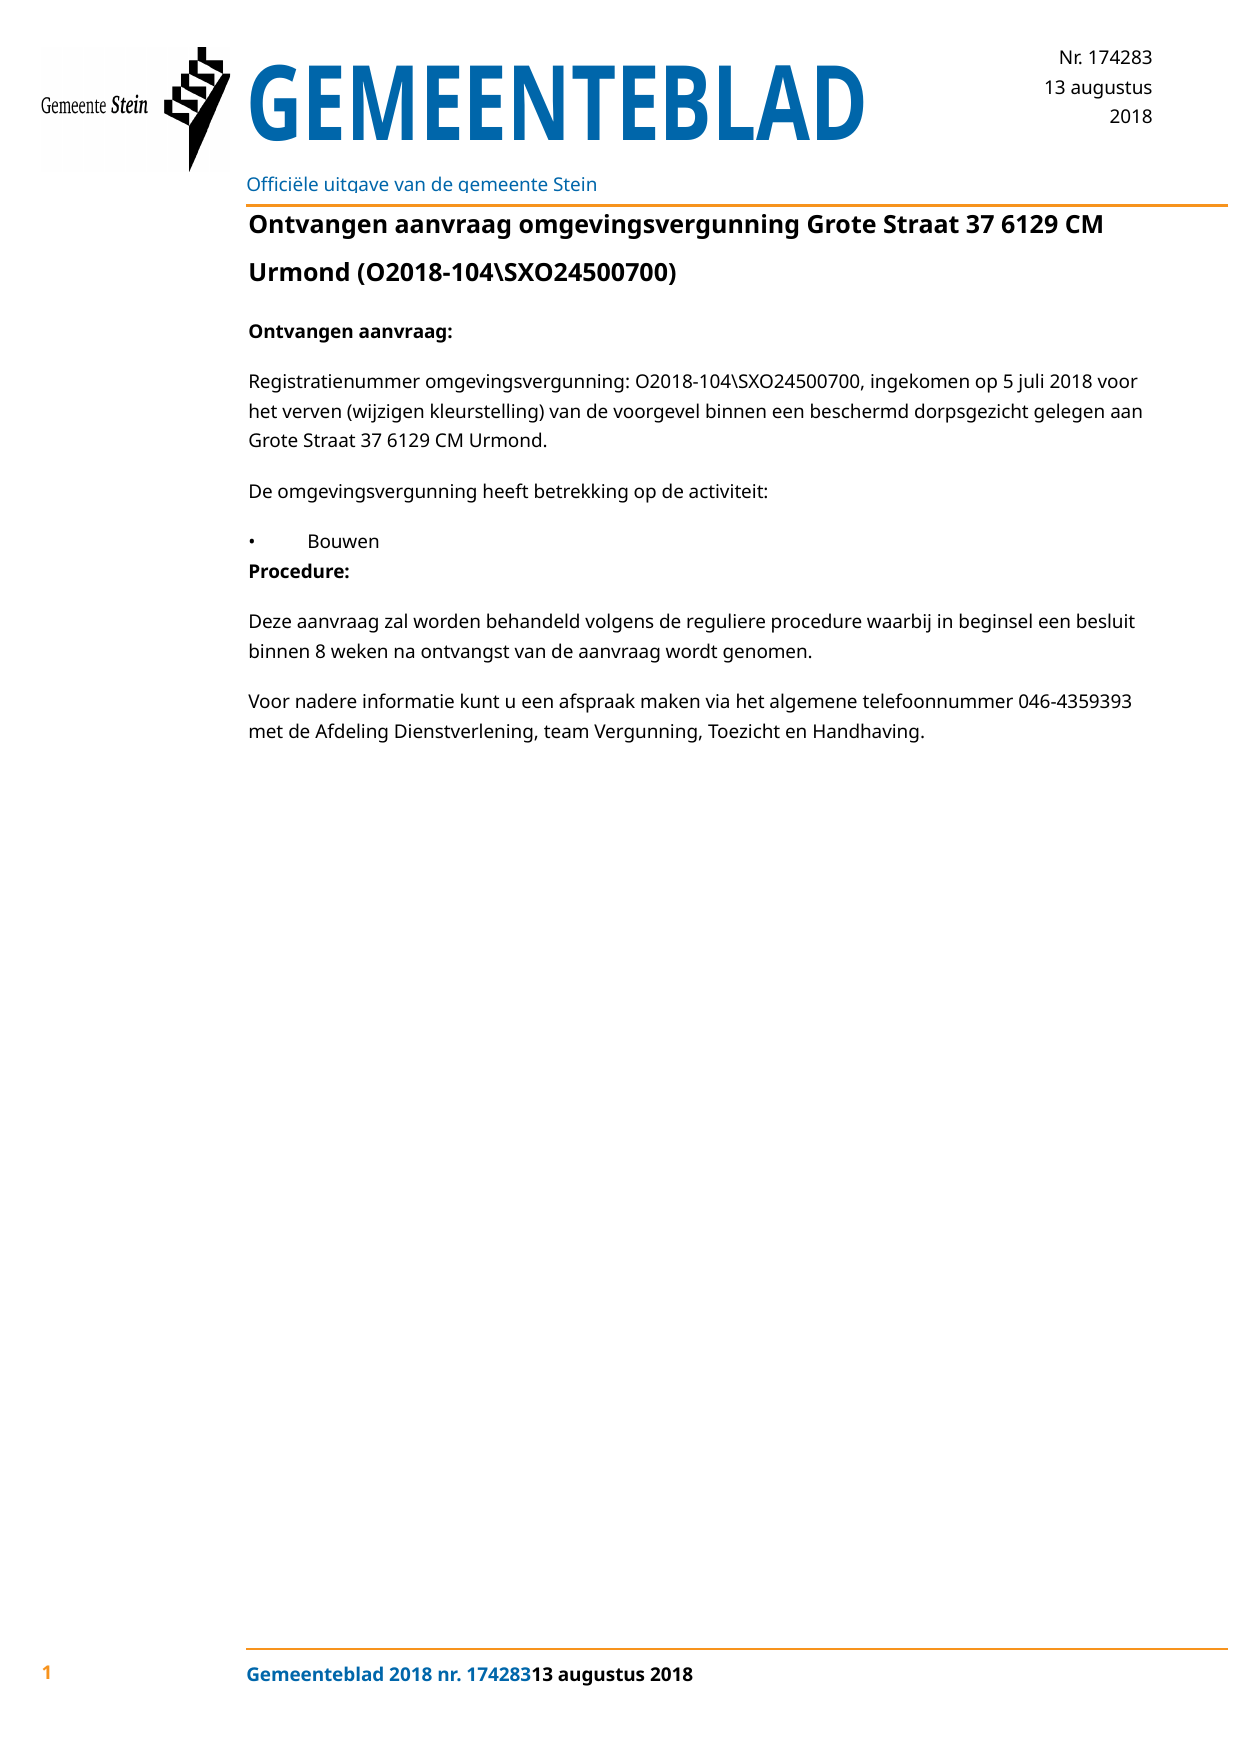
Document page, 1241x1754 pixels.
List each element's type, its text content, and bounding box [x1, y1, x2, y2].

text Registratienummer omgevingsvergunning: O2018-104\SXO24500700, ingekomen op 5 juli 2018 voor het verven (wijzigen kleurstelling) van de voorgevel binnen een beschermd dorpsgezicht gelegen aan Grote Straat 37 6129 CM Urmond. [248, 368, 1152, 453]
text Deze aanvraag zal worden behandeld volgens de reguliere procedure waarbij in beginsel een besluit binnen 8 weken na ontvangst van de aanvraag wordt genomen. [248, 608, 1152, 664]
text De omgevingsvergunning heeft betrekking op de activiteit: [248, 478, 1152, 504]
list Bouwen [248, 528, 1152, 554]
text Ontvangen aanvraag omgevingsvergunning Grote Straat 37 6129 CM Urmond (O2018-104\SXO24500700) [248, 207, 1152, 288]
text Ontvangen aanvraag: [248, 318, 1152, 344]
text Voor nadere informatie kunt u een afspraak maken via het algemene telefoonnummer 046-4359393 met de Afdeling Dienstverlening, team Vergunning, Toezicht en Handhaving. [248, 688, 1152, 744]
picture [41, 47, 231, 172]
text Procedure: [248, 558, 1152, 584]
